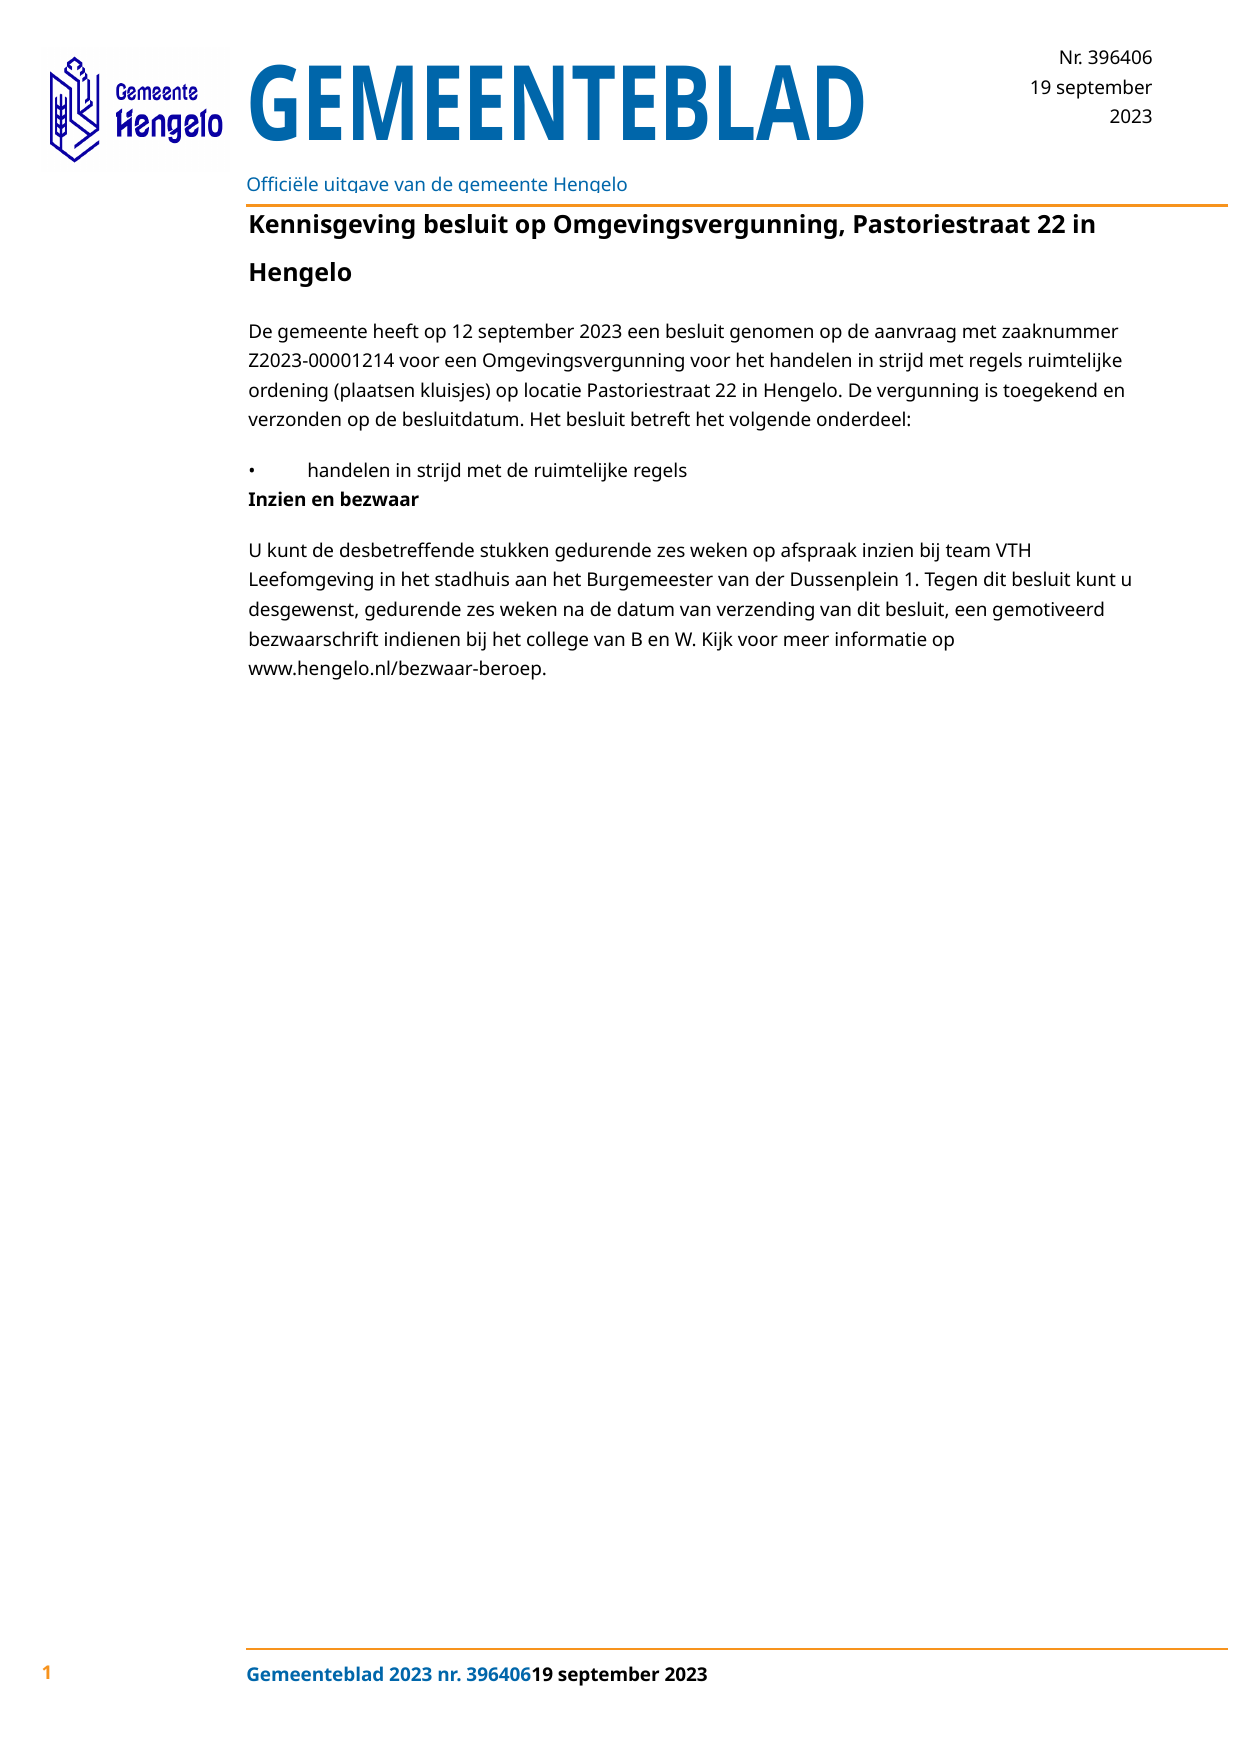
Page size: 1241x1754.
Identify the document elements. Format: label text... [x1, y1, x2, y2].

text Inzien en bezwaar [248, 487, 1152, 512]
list handelen in strijd met de ruimtelijke regels [248, 457, 1152, 483]
text U kunt de desbetreffende stukken gedurende zes weken op afspraak inzien bij team VTH Leefomgeving in het stadhuis aan het Burgemeester van der Dussenplein 1. Tegen dit besluit kunt u desgewenst, gedurende zes weken na de datum van verzending van dit besluit, een gemotiveerd bezwaarschrift indienen bij het college van B en W. Kijk voor meer informatie op www.hengelo.nl/bezwaar-beroep. [248, 537, 1152, 681]
picture [41, 47, 231, 172]
text De gemeente heeft op 12 september 2023 een besluit genomen op de aanvraag met zaaknummer Z2023-00001214 voor een Omgevingsvergunning voor het handelen in strijd met regels ruimtelijke ordening (plaatsen kluisjes) op locatie Pastoriestraat 22 in Hengelo. De vergunning is toegekend en verzonden op de besluitdatum. Het besluit betreft het volgende onderdeel: [248, 318, 1152, 432]
text Kennisgeving besluit op Omgevingsvergunning, Pastoriestraat 22 in Hengelo [248, 207, 1152, 288]
